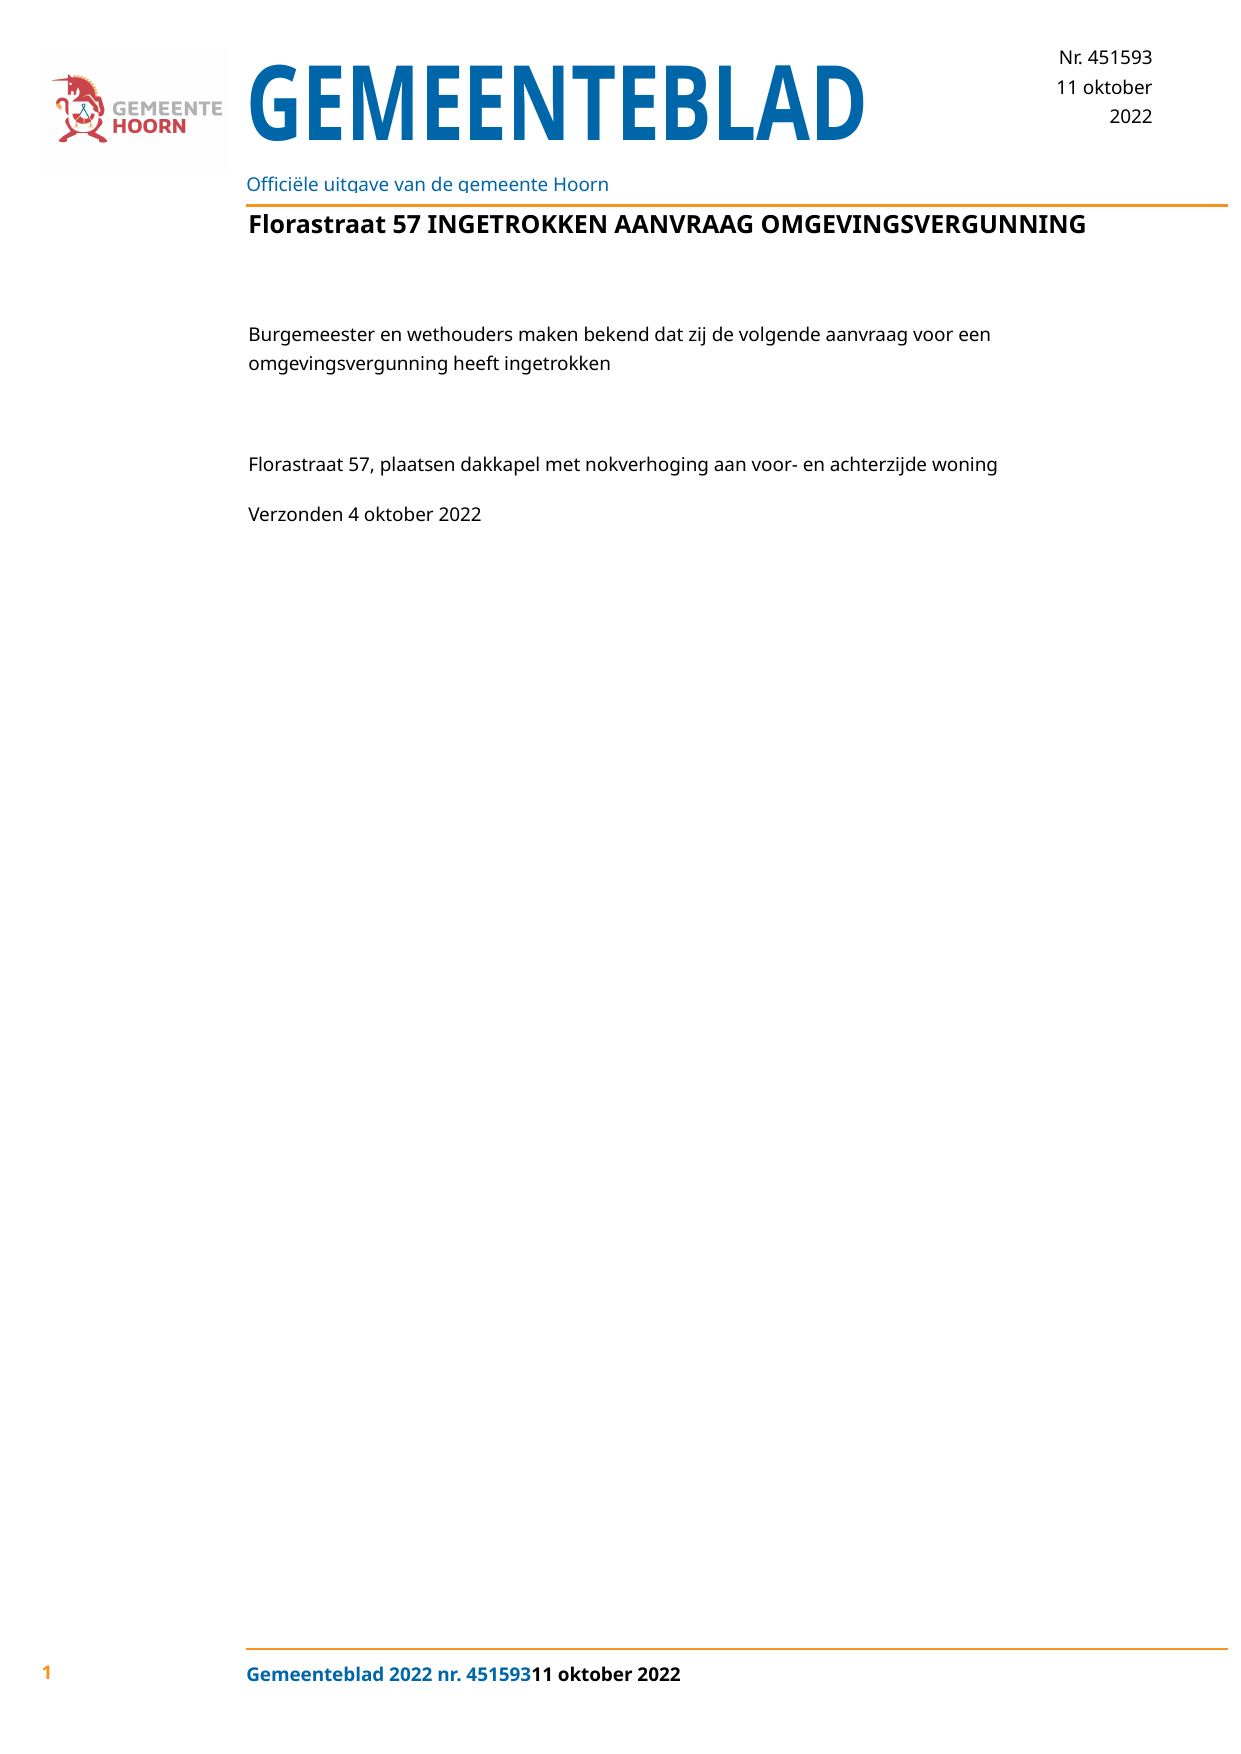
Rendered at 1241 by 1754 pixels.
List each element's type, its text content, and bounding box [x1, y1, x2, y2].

text Florastraat 57 INGETROKKEN AANVRAAG OMGEVINGSVERGUNNING [248, 207, 1152, 241]
picture [41, 47, 231, 172]
text Verzonden 4 oktober 2022 [248, 502, 1152, 527]
text Florastraat 57, plaatsen dakkapel met nokverhoging aan voor- en achterzijde woning [248, 451, 1152, 477]
text Burgemeester en wethouders maken bekend dat zij de volgende aanvraag voor een omgevingsvergunning heeft ingetrokken [248, 321, 1152, 376]
